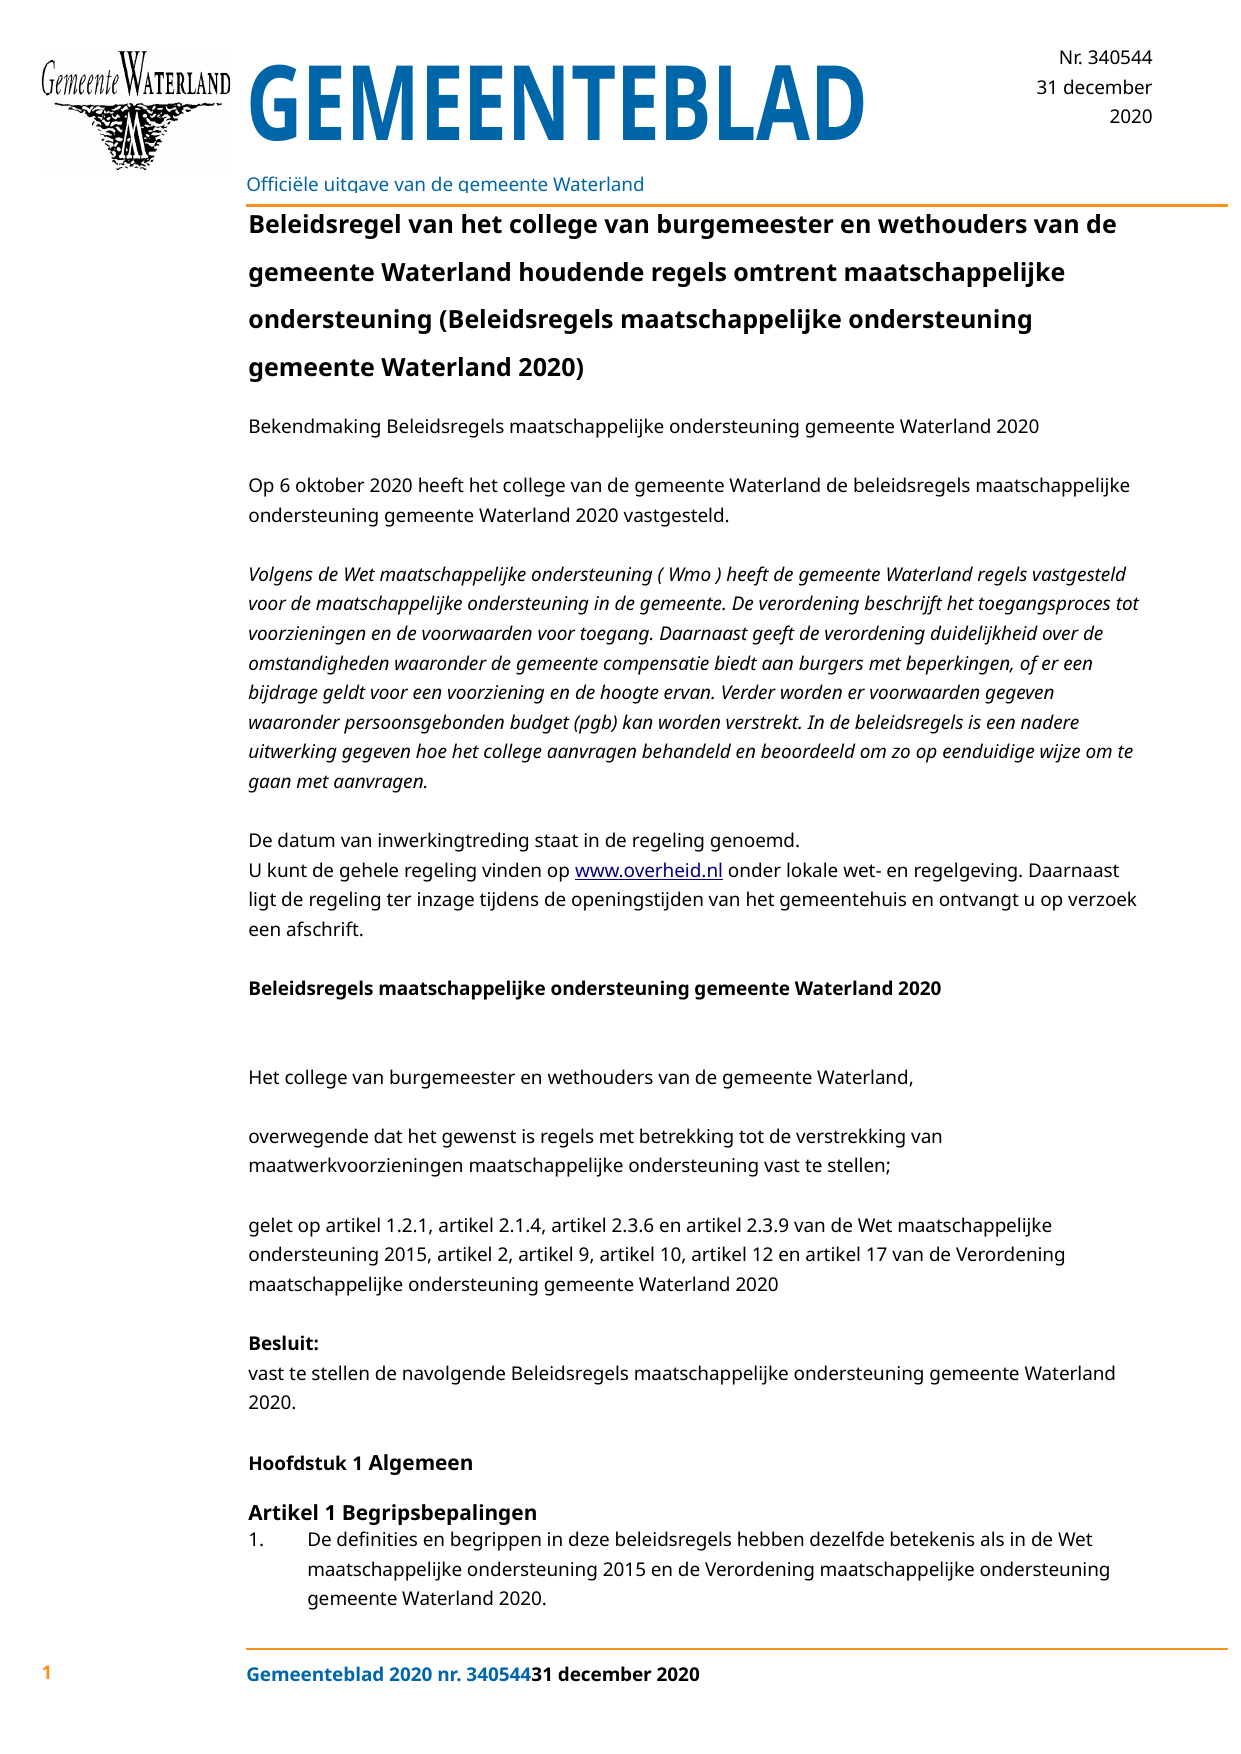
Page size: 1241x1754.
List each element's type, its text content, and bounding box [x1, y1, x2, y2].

text Artikel 1 Begripsbepalingen [248, 1498, 1152, 1526]
text vast te stellen de navolgende Beleidsregels maatschappelijke ondersteuning gemeente Waterland 2020. [248, 1360, 1152, 1415]
picture [41, 47, 231, 172]
text gelet op artikel 1.2.1, artikel 2.1.4, artikel 2.3.6 en artikel 2.3.9 van de Wet maatschappelijke ondersteuning 2015, artikel 2, artikel 9, artikel 10, artikel 12 en artikel 17 van de Verordening maatschappelijke ondersteuning gemeente Waterland 2020 [248, 1212, 1152, 1297]
text Bekendmaking Beleidsregels maatschappelijke ondersteuning gemeente Waterland 2020 [248, 413, 1152, 439]
text De datum van inwerkingtreding staat in de regeling genoemd. [248, 827, 1152, 853]
text U kunt de gehele regeling vinden op www.overheid.nl onder lokale wet- en regelgeving. Daarnaast ligt de regeling ter inzage tijdens de openingstijden van het gemeentehuis en ontvangt u op verzoek een afschrift. [248, 857, 1152, 942]
text Beleidsregel van het college van burgemeester en wethouders van de gemeente Waterland houdende regels omtrent maatschappelijke ondersteuning (Beleidsregels maatschappelijke ondersteuning gemeente Waterland 2020) [248, 207, 1152, 384]
list De definities en begrippen in deze beleidsregels hebben dezelfde betekenis als in de Wet maatschappelijke ondersteuning 2015 en de Verordening maatschappelijke ondersteuning gemeente Waterland 2020. [248, 1526, 1152, 1611]
text Beleidsregels maatschappelijke ondersteuning gemeente Waterland 2020 [248, 975, 1152, 1001]
text Het college van burgemeester en wethouders van de gemeente Waterland, [248, 1064, 1152, 1090]
text Besluit: [248, 1330, 1152, 1356]
text overwegende dat het gewenst is regels met betrekking tot de verstrekking van maatwerkvoorzieningen maatschappelijke ondersteuning vast te stellen; [248, 1123, 1152, 1178]
text Volgens de Wet maatschappelijke ondersteuning ( Wmo ) heeft de gemeente Waterland regels vastgesteld voor de maatschappelijke ondersteuning in de gemeente. De verordening beschrijft het toegangsproces tot voorzieningen en de voorwaarden voor toegang. Daarnaast geeft de verordening duidelijkheid over de omstandigheden waaronder de gemeente compensatie biedt aan burgers met beperkingen, of er een bijdrage geldt voor een voorziening en de hoogte ervan. Verder worden er voorwaarden gegeven waaronder persoonsgebonden budget (pgb) kan worden verstrekt. In de beleidsregels is een nadere uitwerking gegeven hoe het college aanvragen behandeld en beoordeeld om zo op eenduidige wijze om te gaan met aanvragen. [248, 561, 1152, 794]
text Op 6 oktober 2020 heeft het college van de gemeente Waterland de beleidsregels maatschappelijke ondersteuning gemeente Waterland 2020 vastgesteld. [248, 472, 1152, 528]
text Hoofdstuk 1 Algemeen [248, 1448, 1152, 1477]
